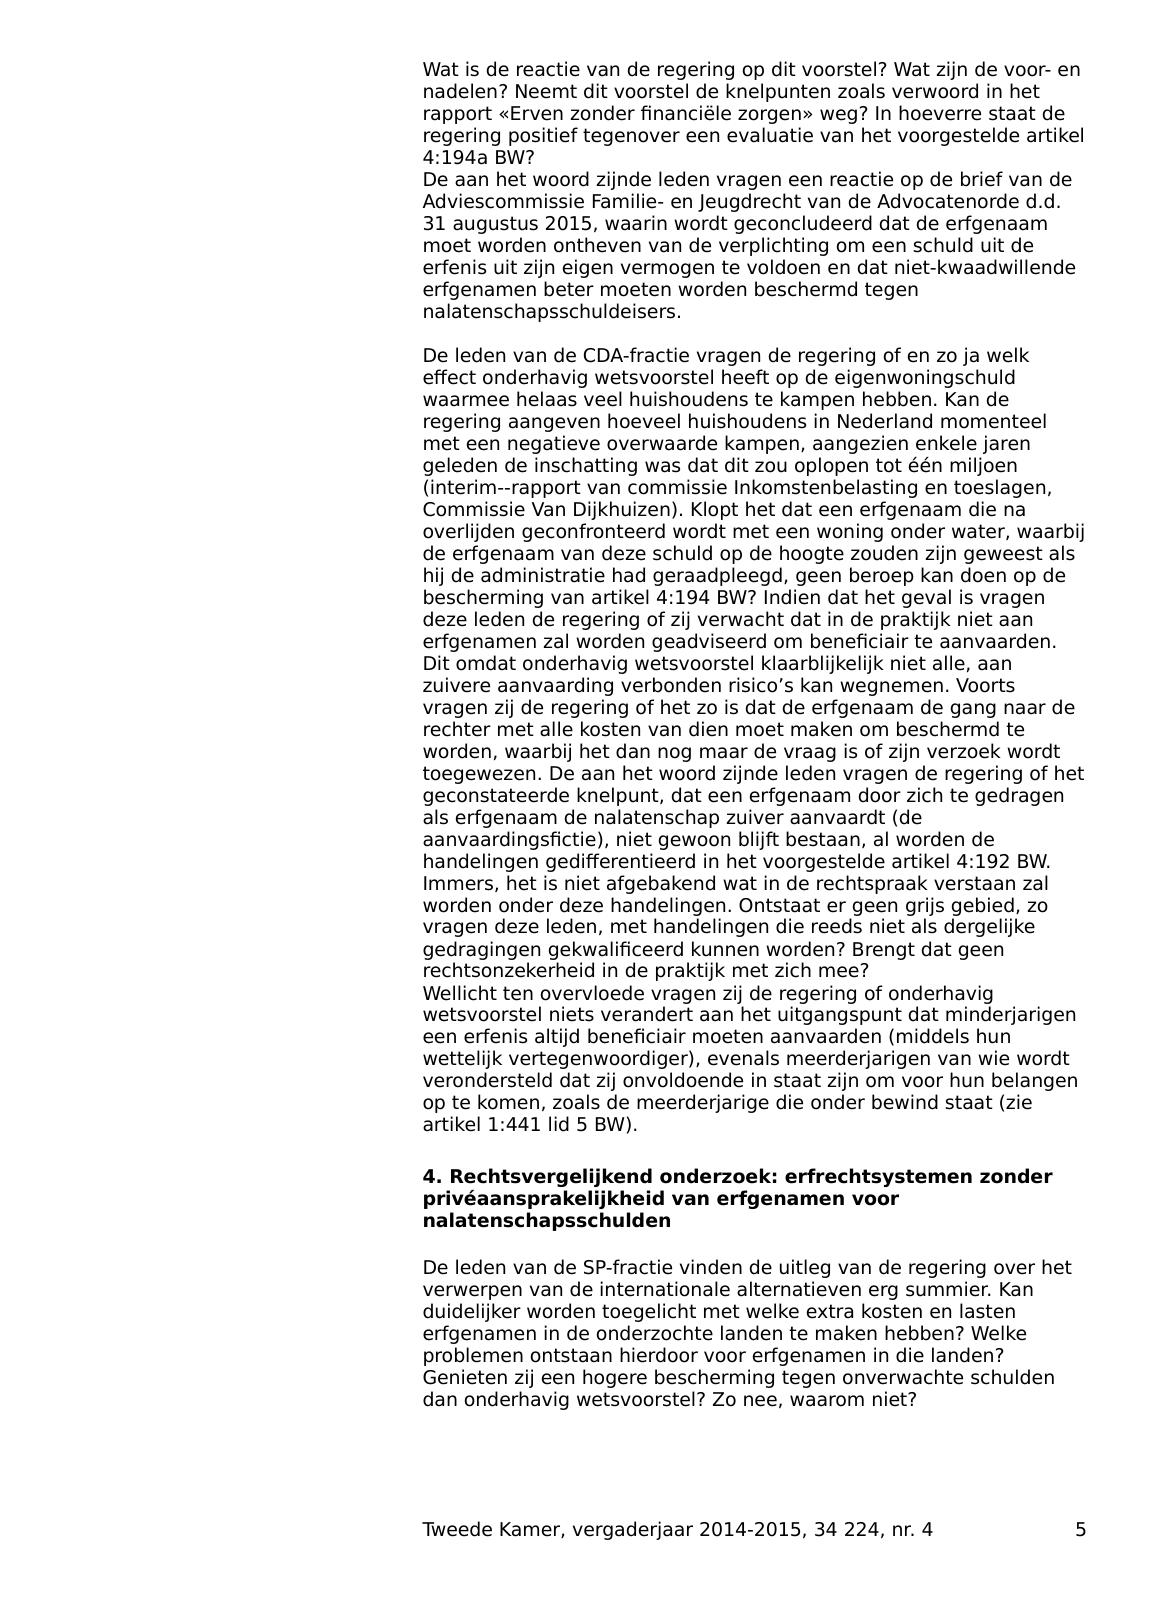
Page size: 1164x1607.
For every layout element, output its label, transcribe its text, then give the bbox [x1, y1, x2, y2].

text De aan het woord zijnde leden vragen een reactie op de brief van de Adviescommissie Familie- en Jeugdrecht van de Advocatenorde d.d. 31 augustus 2015, waarin wordt geconcludeerd dat de erfgenaam moet worden ontheven van de verplichting om een schuld uit de erfenis uit zijn eigen vermogen te voldoen en dat niet-kwaadwillende erfgenamen beter moeten worden beschermd tegen nalatenschapsschuldeisers. [422, 169, 1087, 323]
text De leden van de CDA-fractie vragen de regering of en zo ja welk effect onderhavig wetsvoorstel heeft op de eigenwoningschuld waarmee helaas veel huishoudens te kampen hebben. Kan de regering aangeven hoeveel huishoudens in Nederland momenteel met een negatieve overwaarde kampen, aangezien enkele jaren geleden de inschatting was dat dit zou oplopen tot één miljoen (interim--rapport van commissie Inkomstenbelasting en toeslagen, Commissie Van Dijkhuizen). Klopt het dat een erfgenaam die na overlijden geconfronteerd wordt met een woning onder water, waarbij de erfgenaam van deze schuld op de hoogte zouden zijn geweest als hij de administratie had geraadpleegd, geen beroep kan doen op de bescherming van artikel 4:194 BW? Indien dat het geval is vragen deze leden de regering of zij verwacht dat in de praktijk niet aan erfgenamen zal worden geadviseerd om beneficiair te aanvaarden. Dit omdat onderhavig wetsvoorstel klaarblijkelijk niet alle, aan zuivere aanvaarding verbonden risico’s kan wegnemen. Voorts vragen zij de regering of het zo is dat de erfgenaam de gang naar de rechter met alle kosten van dien moet maken om beschermd te worden, waarbij het dan nog maar de vraag is of zijn verzoek wordt toegewezen. De aan het woord zijnde leden vragen de regering of het geconstateerde knelpunt, dat een erfgenaam door zich te gedragen als erfgenaam de nalatenschap zuiver aanvaardt (de aanvaardingsfictie), niet gewoon blijft bestaan, al worden de handelingen gedifferentieerd in het voorgestelde artikel 4:192 BW. Immers, het is niet afgebakend wat in de rechtspraak verstaan zal worden onder deze handelingen. Ontstaat er geen grijs gebied, zo vragen deze leden, met handelingen die reeds niet als dergelijke gedragingen gekwalificeerd kunnen worden? Brengt dat geen rechtsonzekerheid in de praktijk met zich mee? [422, 345, 1087, 982]
text De leden van de SP-fractie vinden de uitleg van de regering over het verwerpen van de internationale alternatieven erg summier. Kan duidelijker worden toegelicht met welke extra kosten en lasten erfgenamen in de onderzochte landen te maken hebben? Welke problemen ontstaan hierdoor voor erfgenamen in die landen? Genieten zij een hogere bescherming tegen onverwachte schulden dan onderhavig wetsvoorstel? Zo nee, waarom niet? [422, 1257, 1087, 1411]
text Wat is de reactie van de regering op dit voorstel? Wat zijn de voor- en nadelen? Neemt dit voorstel de knelpunten zoals verwoord in het rapport «Erven zonder financiële zorgen» weg? In hoeverre staat de regering positief tegenover een evaluatie van het voorgestelde artikel 4:194a BW? [422, 59, 1087, 169]
subtitle 4. Rechtsvergelijkend onderzoek: erfrechtsystemen zonder privéaansprakelijkheid van erfgenamen voor nalatenschapsschulden [422, 1166, 1087, 1232]
text Wellicht ten overvloede vragen zij de regering of onderhavig wetsvoorstel niets verandert aan het uitgangspunt dat minderjarigen een erfenis altijd beneficiair moeten aanvaarden (middels hun wettelijk vertegenwoordiger), evenals meerderjarigen van wie wordt verondersteld dat zij onvoldoende in staat zijn om voor hun belangen op te komen, zoals de meerderjarige die onder bewind staat (zie artikel 1:441 lid 5 BW). [422, 982, 1087, 1136]
